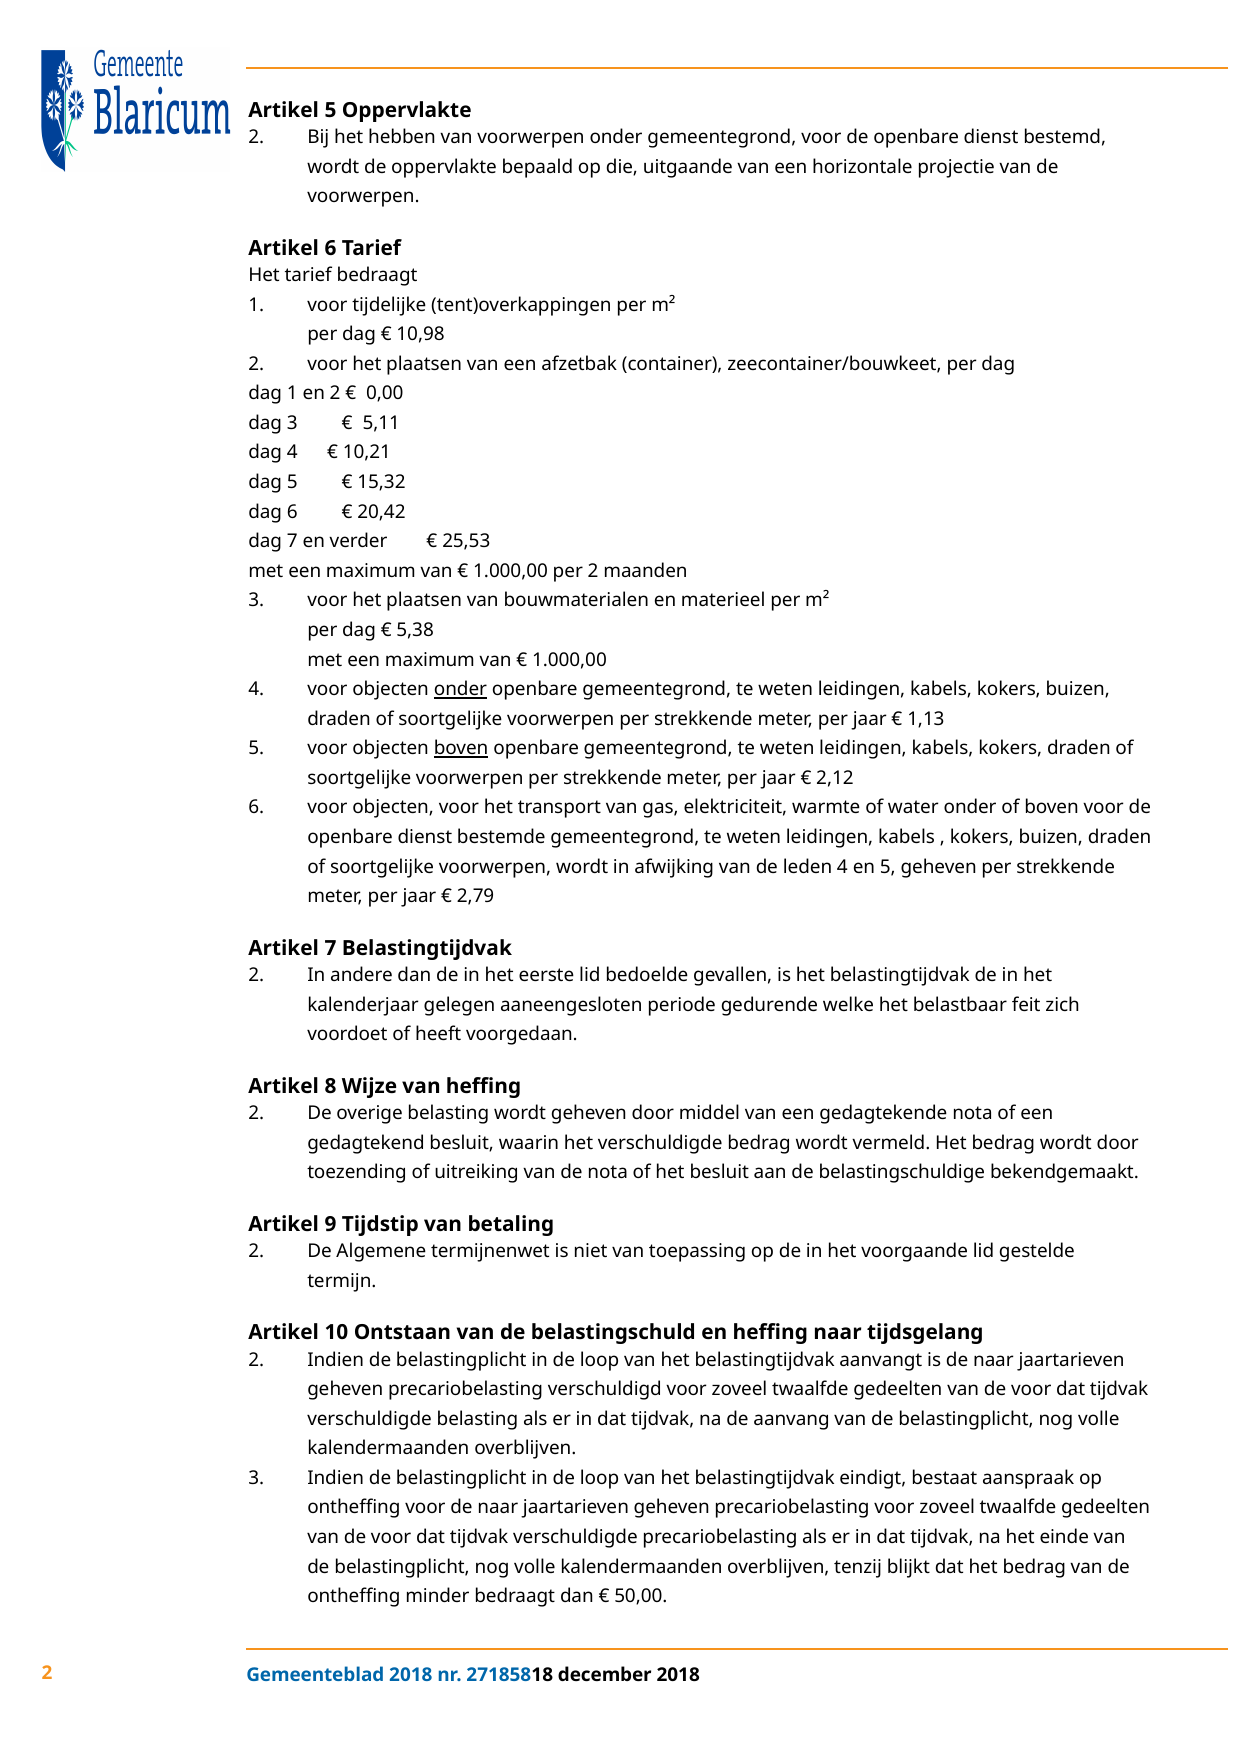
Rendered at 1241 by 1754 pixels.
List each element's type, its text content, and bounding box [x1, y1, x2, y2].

text Artikel 7 Belastingtijdvak [248, 933, 1152, 961]
list voor objecten onder openbare gemeentegrond, te weten leidingen, kabels, kokers, buizen, draden of soortgelijke voorwerpen per strekkende meter, per jaar € 1,13 [248, 675, 1152, 731]
list Bij het hebben van voorwerpen onder gemeentegrond, voor de openbare dienst bestemd, wordt de oppervlakte bepaald op die, uitgaande van een horizontale projectie van de voorwerpen. [248, 123, 1152, 208]
text Artikel 5 Oppervlakte [248, 95, 1152, 123]
list per dag € 10,98 [248, 320, 1152, 346]
list voor het plaatsen van bouwmaterialen en materieel per m² [248, 587, 1152, 612]
list voor tijdelijke (tent)overkappingen per m² [248, 291, 1152, 317]
list Indien de belastingplicht in de loop van het belastingtijdvak aanvangt is de naar jaartarieven geheven precariobelasting verschuldigd voor zoveel twaalfde gedeelten van de voor dat tijdvak verschuldigde belasting als er in dat tijdvak, na de aanvang van de belastingplicht, nog volle kalendermaanden overblijven. [248, 1346, 1152, 1460]
text dag 3 € 5,11 [248, 409, 1152, 435]
text dag 5 € 15,32 [248, 468, 1152, 494]
text Het tarief bedraagt [248, 261, 1152, 287]
text dag 6 € 20,42 [248, 498, 1152, 524]
text Artikel 6 Tarief [248, 233, 1152, 261]
list De overige belasting wordt geheven door middel van een gedagtekende nota of een gedagtekend besluit, waarin het verschuldigde bedrag wordt vermeld. Het bedrag wordt door toezending of uitreiking van de nota of het besluit aan de belastingschuldige bekendgemaakt. [248, 1099, 1152, 1184]
list Indien de belastingplicht in de loop van het belastingtijdvak eindigt, bestaat aanspraak op ontheffing voor de naar jaartarieven geheven precariobelasting voor zoveel twaalfde gedeelten van de voor dat tijdvak verschuldigde precariobelasting als er in dat tijdvak, na het einde van de belastingplicht, nog volle kalendermaanden overblijven, tenzij blijkt dat het bedrag van de ontheffing minder bedraagt dan € 50,00. [248, 1464, 1152, 1608]
picture [41, 47, 231, 172]
list voor objecten, voor het transport van gas, elektriciteit, warmte of water onder of boven voor de openbare dienst bestemde gemeentegrond, te weten leidingen, kabels , kokers, buizen, draden of soortgelijke voorwerpen, wordt in afwijking van de leden 4 en 5, geheven per strekkende meter, per jaar € 2,79 [248, 794, 1152, 908]
list termijn. [248, 1267, 1152, 1293]
list met een maximum van € 1.000,00 [248, 646, 1152, 672]
text dag 4 € 10,21 [248, 439, 1152, 464]
list voor objecten boven openbare gemeentegrond, te weten leidingen, kabels, kokers, draden of soortgelijke voorwerpen per strekkende meter, per jaar € 2,12 [248, 734, 1152, 790]
list In andere dan de in het eerste lid bedoelde gevallen, is het belastingtijdvak de in het kalenderjaar gelegen aaneengesloten periode gedurende welke het belastbaar feit zich voordoet of heeft voorgedaan. [248, 961, 1152, 1046]
text dag 1 en 2 € 0,00 [248, 379, 1152, 405]
list De Algemene termijnenwet is niet van toepassing op de in het voorgaande lid gestelde [248, 1237, 1152, 1263]
text dag 7 en verder € 25,53 [248, 527, 1152, 553]
text Artikel 10 Ontstaan van de belastingschuld en heffing naar tijdsgelang [248, 1317, 1152, 1346]
list voor het plaatsen van een afzetbak (container), zeecontainer/bouwkeet, per dag [248, 350, 1152, 376]
list per dag € 5,38 [248, 616, 1152, 642]
text met een maximum van € 1.000,00 per 2 maanden [248, 557, 1152, 583]
text Artikel 9 Tijdstip van betaling [248, 1209, 1152, 1237]
text Artikel 8 Wijze van heffing [248, 1071, 1152, 1099]
